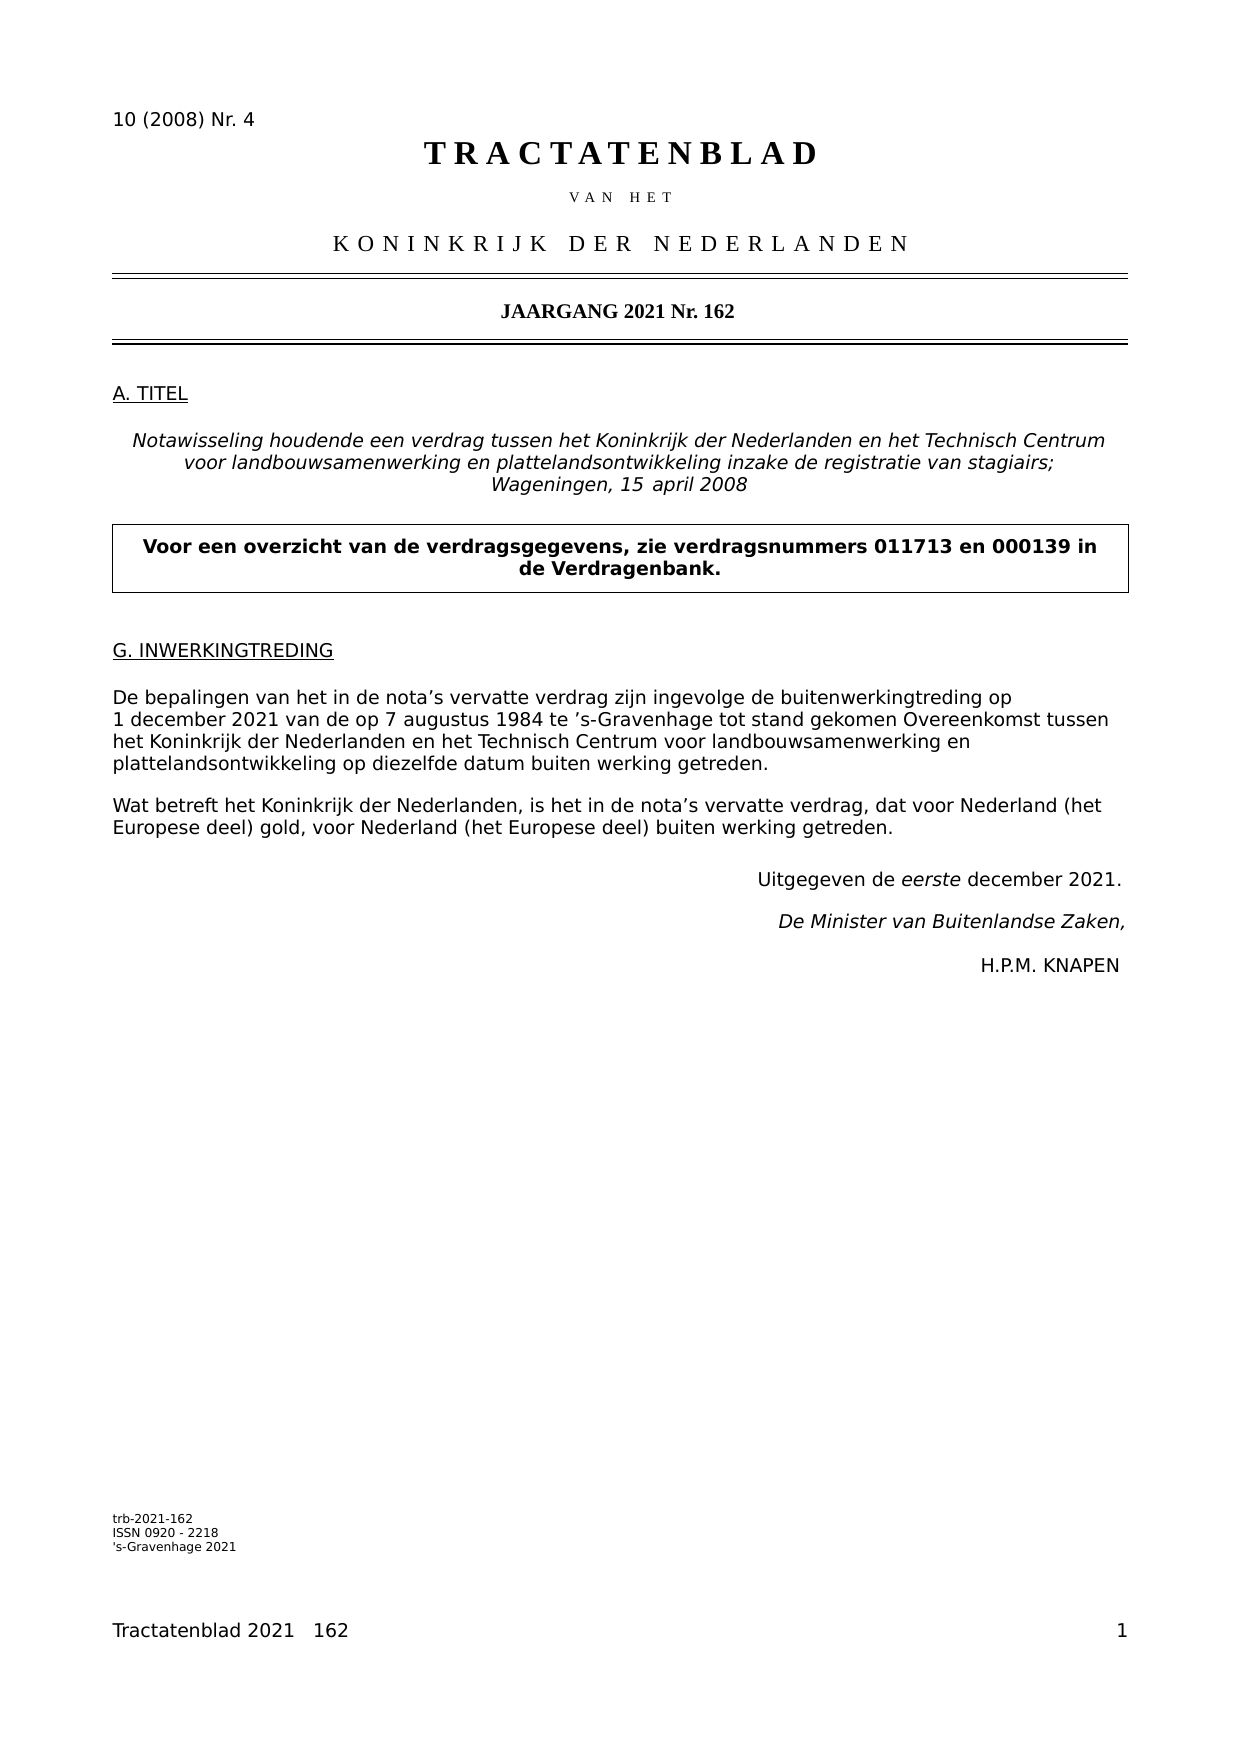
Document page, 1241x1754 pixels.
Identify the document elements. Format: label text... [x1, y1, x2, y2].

text De bepalingen van het in de nota’s vervatte verdrag zijn ingevolge de buitenwerkingtreding op 1 december 2021 van de op 7 augustus 1984 te ’s-Gravenhage tot stand gekomen Overeenkomst tussen het Koninkrijk der Nederlanden en het Technisch Centrum voor landbouwsamenwerking en plattelandsontwikkeling op diezelfde datum buiten werking getreden. [112, 687, 1128, 775]
text TRACTATENBLAD [112, 133, 1128, 172]
text Wat betreft het Koninkrijk der Nederlanden, is het in de nota’s vervatte verdrag, dat voor Nederland (het Europese deel) gold, voor Nederland (het Europese deel) buiten werking getreden. [112, 795, 1128, 839]
text trb-2021-162 [112, 1512, 346, 1526]
subtitle G. INWERKINGTREDING [112, 640, 1128, 662]
text JAARGANG 2021 Nr. 162 [112, 299, 1128, 323]
subtitle A. TITEL [112, 383, 1128, 405]
text VAN HET [112, 189, 1128, 206]
text ISSN 0920 - 2218 [112, 1526, 346, 1540]
text Uitgegeven de eerste december 2021. [112, 869, 1128, 891]
text 's-Gravenhage 2021 [112, 1540, 346, 1554]
text KONINKRIJK DER NEDERLANDEN [112, 229, 1128, 256]
text Wageningen, 15 april 2008 [112, 474, 1128, 496]
text 10 (2008) Nr. 4 [112, 109, 1128, 131]
text Notawisseling houdende een verdrag tussen het Koninkrijk der Nederlanden en het Technisch Centrum voor landbouwsamenwerking en plattelandsontwikkeling inzake de registratie van stagiairs; [112, 430, 1128, 474]
text De Minister van Buitenlandse Zaken, H.P.M. KNAPEN [112, 911, 1128, 977]
